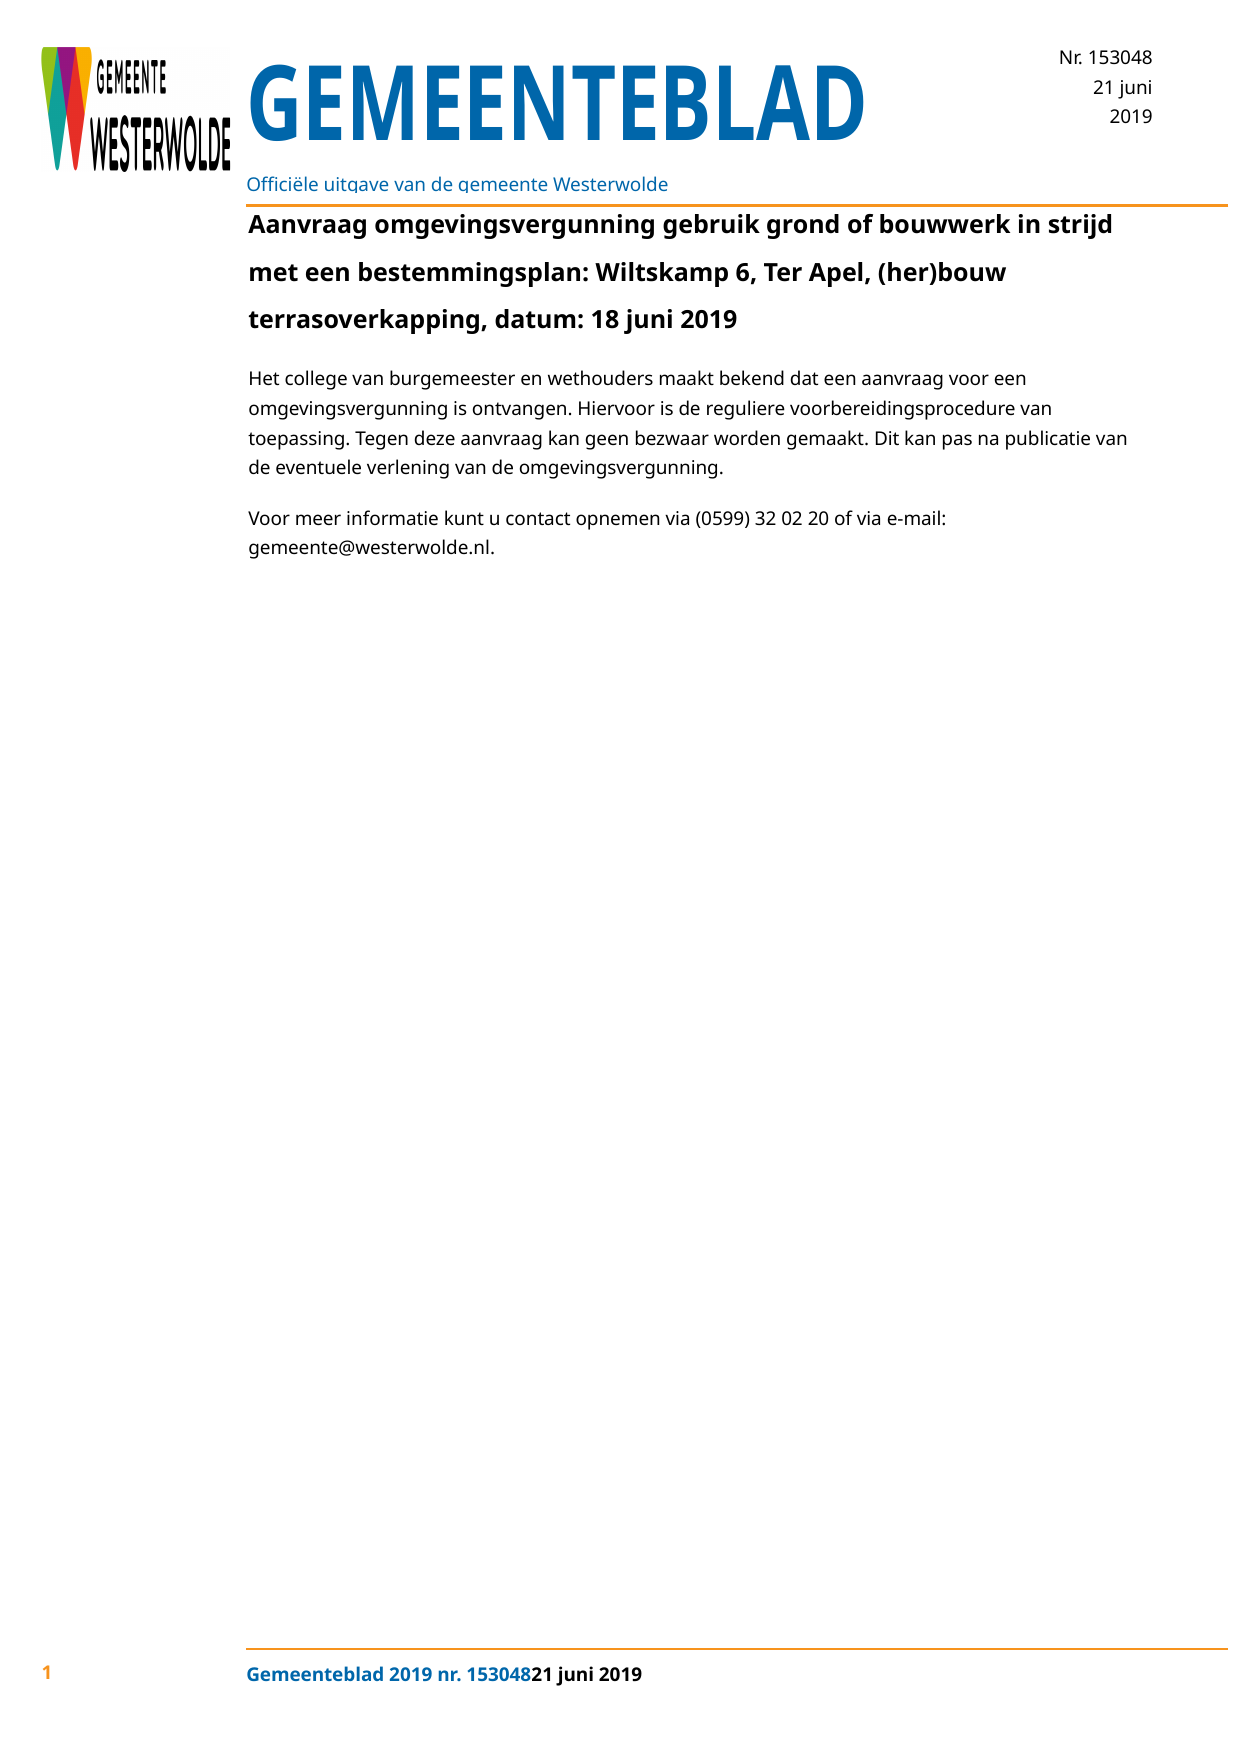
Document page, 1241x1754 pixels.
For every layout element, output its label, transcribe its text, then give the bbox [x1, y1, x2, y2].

text Aanvraag omgevingsvergunning gebruik grond of bouwwerk in strijd met een bestemmingsplan: Wiltskamp 6, Ter Apel, (her)bouw terrasoverkapping, datum: 18 juni 2019 [248, 207, 1152, 336]
text Het college van burgemeester en wethouders maakt bekend dat een aanvraag voor een omgevingsvergunning is ontvangen. Hiervoor is de reguliere voorbereidingsprocedure van toepassing. Tegen deze aanvraag kan geen bezwaar worden gemaakt. Dit kan pas na publicatie van de eventuele verlening van de omgevingsvergunning. [248, 366, 1152, 480]
picture [41, 47, 231, 172]
text Voor meer informatie kunt u contact opnemen via (0599) 32 02 20 of via e-mail: gemeente@westerwolde.nl. [248, 505, 1152, 560]
